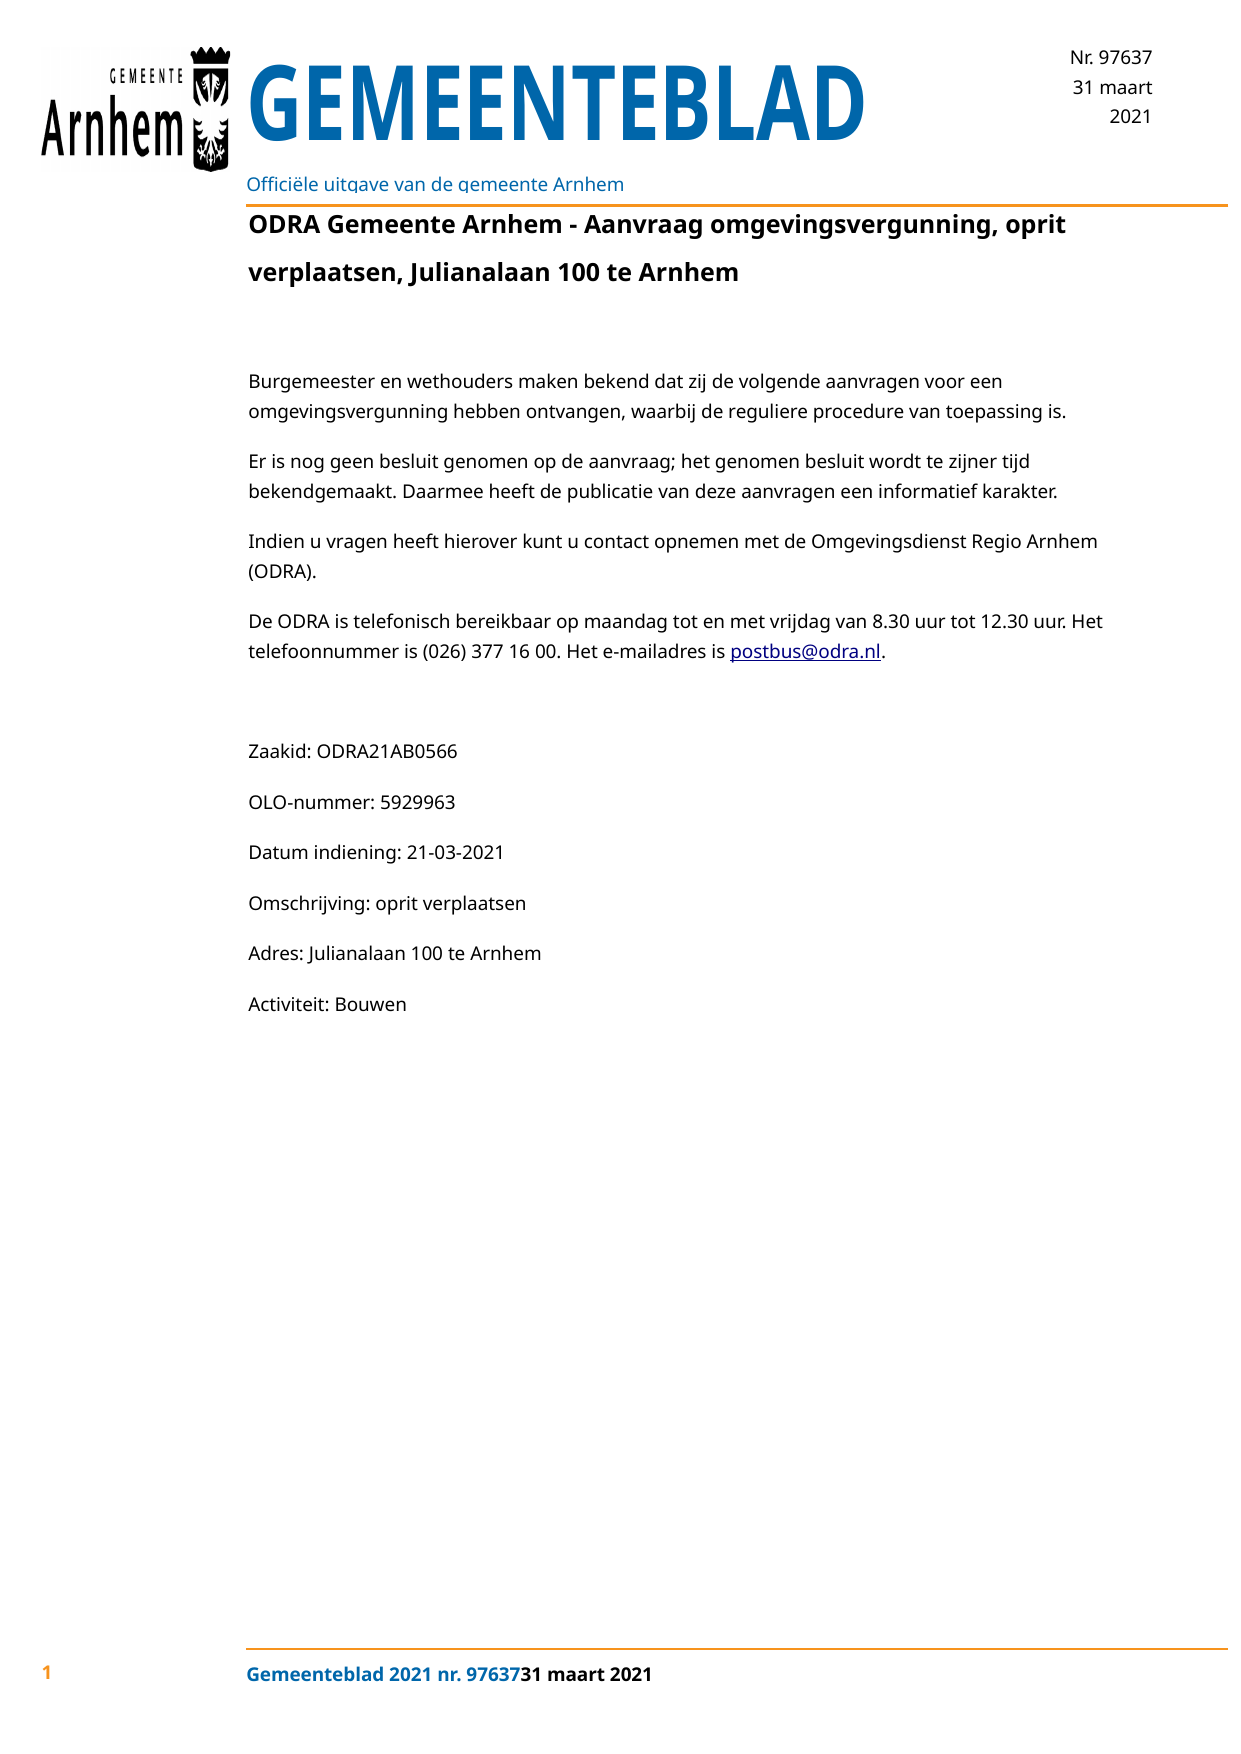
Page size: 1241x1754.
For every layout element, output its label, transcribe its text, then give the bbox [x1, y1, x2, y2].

picture [41, 47, 231, 172]
text ODRA Gemeente Arnhem - Aanvraag omgevingsvergunning, oprit verplaatsen, Julianalaan 100 te Arnhem [248, 207, 1152, 288]
text Datum indiening: 21-03-2021 [248, 839, 1152, 865]
text Indien u vragen heeft hierover kunt u contact opnemen met de Omgevingsdienst Regio Arnhem (ODRA). [248, 528, 1152, 584]
text Activiteit: Bouwen [248, 991, 1152, 1017]
text Burgemeester en wethouders maken bekend dat zij de volgende aanvragen voor een omgevingsvergunning hebben ontvangen, waarbij de reguliere procedure van toepassing is. [248, 368, 1152, 424]
text Adres: Julianalaan 100 te Arnhem [248, 940, 1152, 966]
text Er is nog geen besluit genomen op de aanvraag; het genomen besluit wordt te zijner tijd bekendgemaakt. Daarmee heeft de publicatie van deze aanvragen een informatief karakter. [248, 448, 1152, 504]
text De ODRA is telefonisch bereikbaar op maandag tot en met vrijdag van 8.30 uur tot 12.30 uur. Het telefoonnummer is (026) 377 16 00. Het e-mailadres is postbus@odra.nl. [248, 608, 1152, 664]
text OLO-nummer: 5929963 [248, 789, 1152, 815]
text Omschrijving: oprit verplaatsen [248, 890, 1152, 916]
text Zaakid: ODRA21AB0566 [248, 739, 1152, 764]
